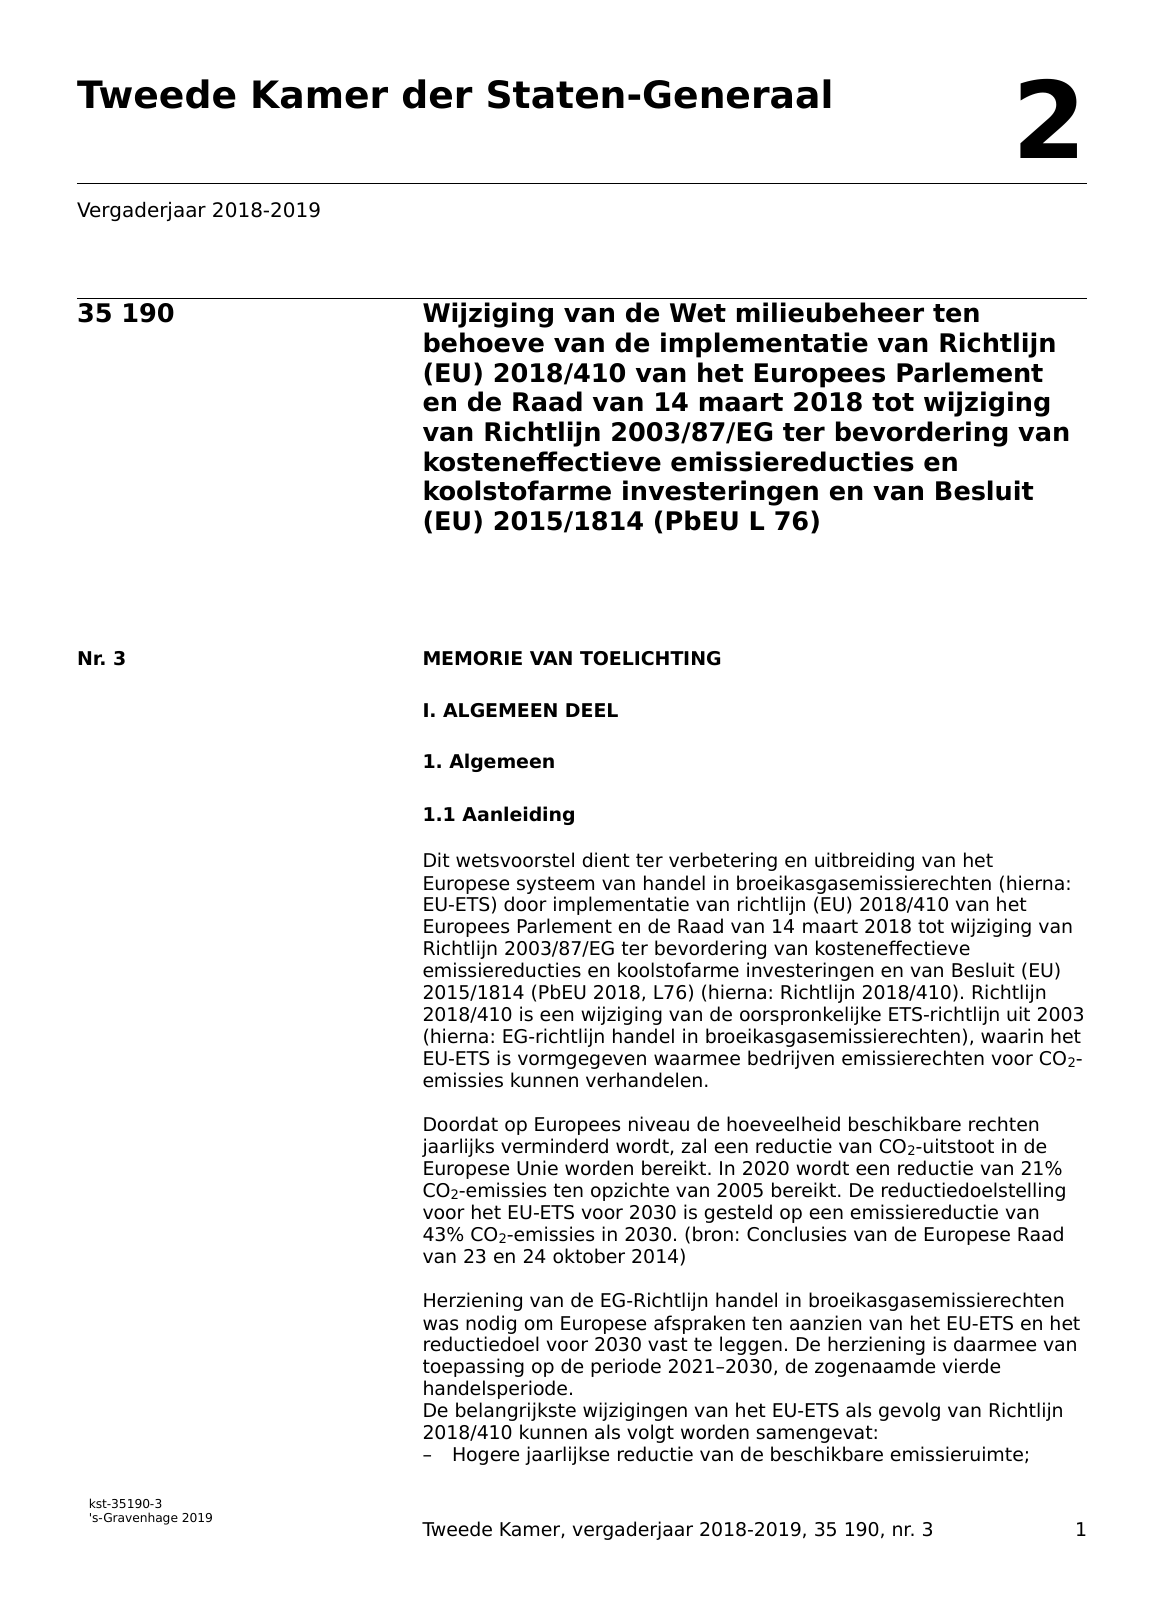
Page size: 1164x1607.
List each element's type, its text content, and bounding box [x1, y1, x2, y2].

subtitle 1.1 Aanleiding [422, 803, 1087, 825]
text 's-Gravenhage 2019 [88, 1511, 323, 1525]
table_cell Vergaderjaar 2018-2019 [77, 184, 1087, 298]
subtitle Nr. 3 MEMORIE VAN TOELICHTING [77, 647, 1087, 669]
text Herziening van de EG-Richtlijn handel in broeikasgasemissierechten was nodig om Europese afspraken ten aanzien van het EU-ETS en het reductiedoel voor 2030 vast te leggen. De herziening is daarmee van toepassing op de periode 2021–2030, de zogenaamde vierde handelsperiode. [422, 1290, 1087, 1400]
subtitle I. ALGEMEEN DEEL [422, 699, 1087, 721]
table_header Tweede Kamer der Staten-Generaal [77, 59, 886, 183]
subtitle 35 190 Wijziging van de Wet milieubeheer ten behoeve van de implementatie van Richtlijn (EU) 2018/410 van het Europees Parlement en de Raad van 14 maart 2018 tot wijziging van Richtlijn 2003/87/EG ter bevordering van kosteneffectieve emissiereducties en koolstofarme investeringen en van Besluit (EU) 2015/1814 (PbEU L 76) [77, 299, 1087, 536]
table_header 2 [886, 59, 1087, 183]
text De belangrijkste wijzigingen van het EU-ETS als gevolg van Richtlijn 2018/410 kunnen als volgt worden samengevat: [422, 1400, 1087, 1444]
text kst-35190-3 [88, 1497, 323, 1511]
text Doordat op Europees niveau de hoeveelheid beschikbare rechten jaarlijks verminderd wordt, zal een reductie van CO2-uitstoot in de Europese Unie worden bereikt. In 2020 wordt een reductie van 21% CO2-emissies ten opzichte van 2005 bereikt. De reductiedoelstelling voor het EU-ETS voor 2030 is gesteld op een emissiereductie van 43% CO2-emissies in 2030. (bron: Conclusies van de Europese Raad van 23 en 24 oktober 2014) [422, 1114, 1087, 1268]
text – Hogere jaarlijkse reductie van de beschikbare emissieruimte; [422, 1444, 1087, 1466]
text Dit wetsvoorstel dient ter verbetering en uitbreiding van het Europese systeem van handel in broeikasgasemissierechten (hierna: EU-ETS) door implementatie van richtlijn (EU) 2018/410 van het Europees Parlement en de Raad van 14 maart 2018 tot wijziging van Richtlijn 2003/87/EG ter bevordering van kosteneffectieve emissiereducties en koolstofarme investeringen en van Besluit (EU) 2015/1814 (PbEU 2018, L76) (hierna: Richtlijn 2018/410). Richtlijn 2018/410 is een wijziging van de oorspronkelijke ETS-richtlijn uit 2003 (hierna: EG-richtlijn handel in broeikasgasemissierechten), waarin het EU-ETS is vormgegeven waarmee bedrijven emissierechten voor CO2-emissies kunnen verhandelen. [422, 850, 1087, 1092]
subtitle 1. Algemeen [422, 751, 1087, 773]
